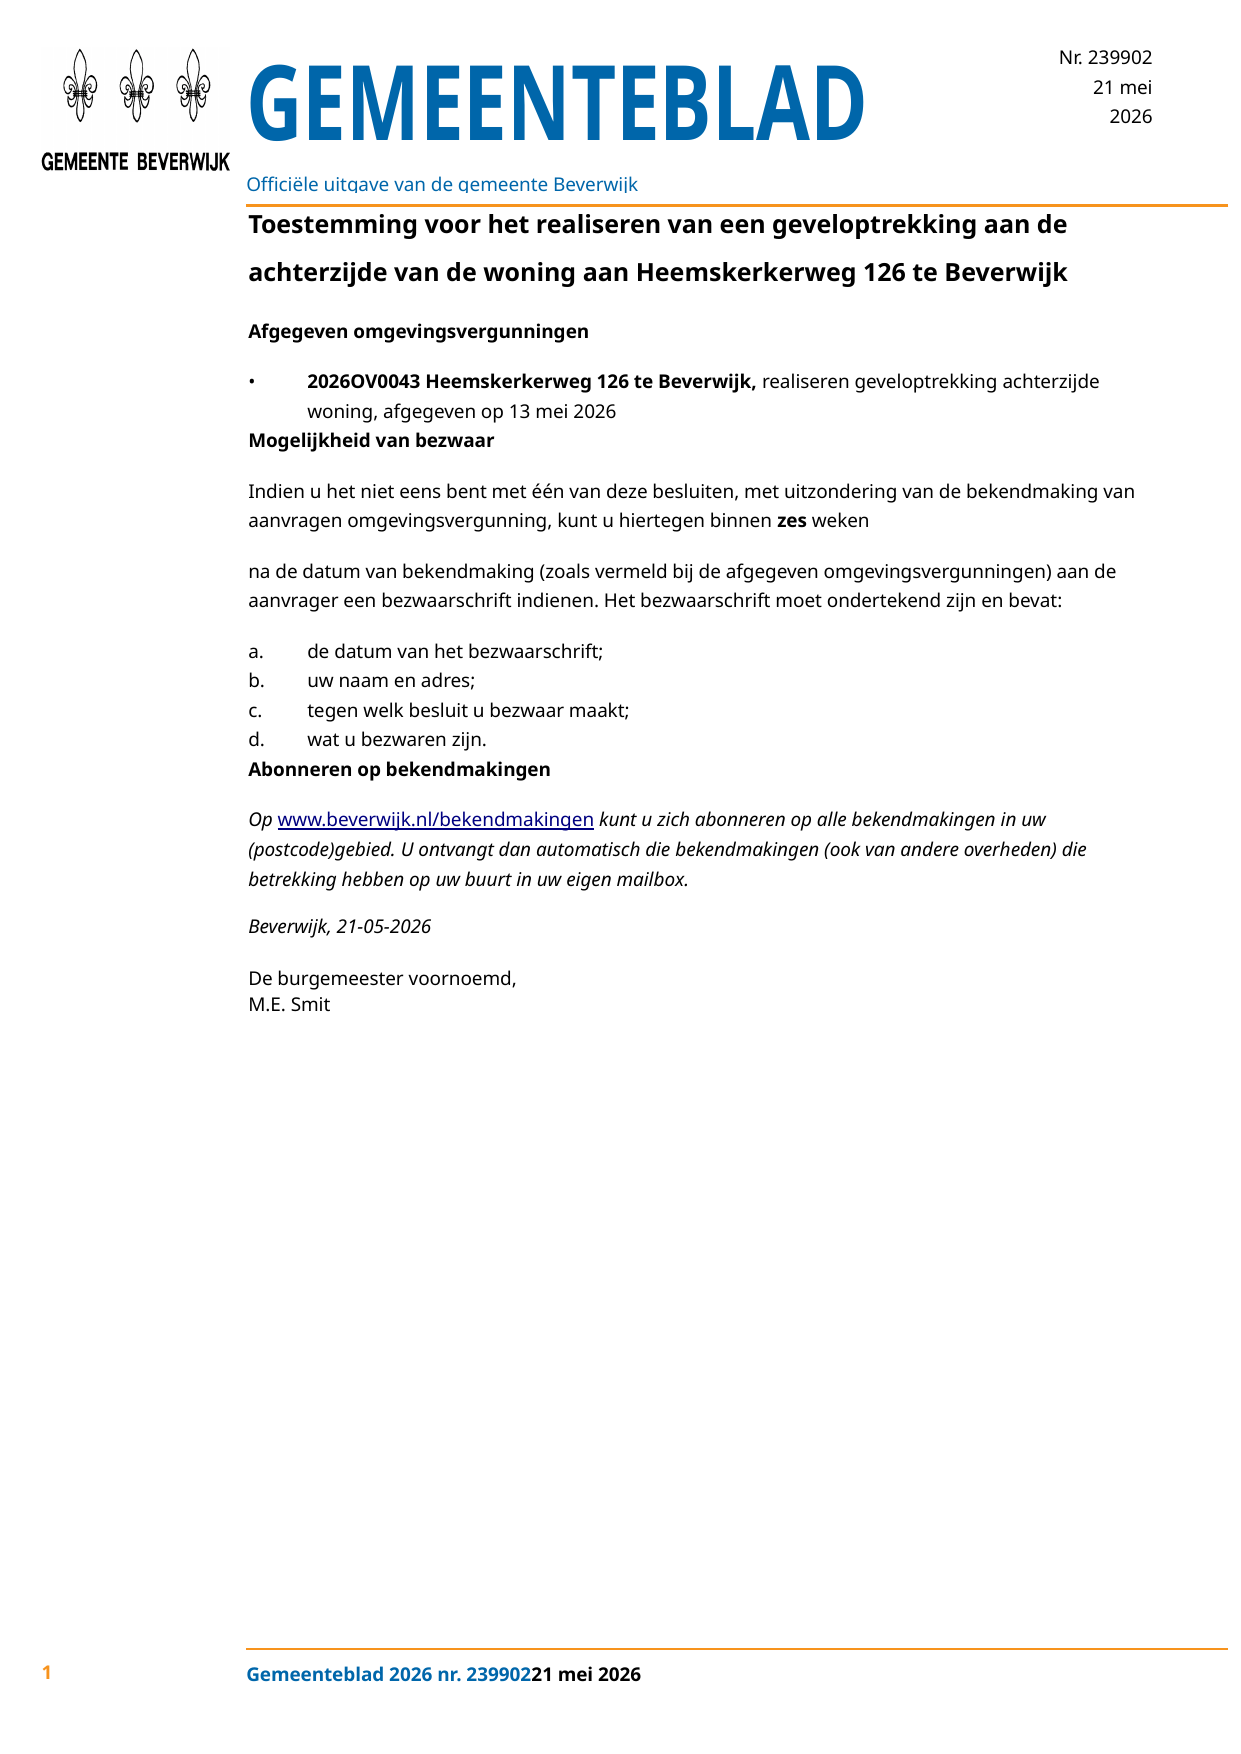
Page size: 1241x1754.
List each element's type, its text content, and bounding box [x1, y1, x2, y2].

list wat u bezwaren zijn. [248, 727, 1152, 752]
text Indien u het niet eens bent met één van deze besluiten, met uitzondering van de bekendmaking van aanvragen omgevingsvergunning, kunt u hiertegen binnen zes weken [248, 478, 1152, 533]
list de datum van het bezwaarschrift; [248, 638, 1152, 664]
text M.E. Smit [248, 991, 1152, 1017]
list 2026OV0043 Heemskerkerweg 126 te Beverwijk, realiseren geveloptrekking achterzijde woning, afgegeven op 13 mei 2026 [248, 368, 1152, 424]
text Beverwijk, 21-05-2026 [248, 914, 1152, 939]
list tegen welk besluit u bezwaar maakt; [248, 697, 1152, 723]
text Abonneren op bekendmakingen [248, 756, 1152, 782]
list uw naam en adres; [248, 667, 1152, 693]
text Op www.beverwijk.nl/bekendmakingen kunt u zich abonneren op alle bekendmakingen in uw (postcode)gebied. U ontvangt dan automatisch die bekendmakingen (ook van andere overheden) die betrekking hebben op uw buurt in uw eigen mailbox. [248, 807, 1152, 892]
text Mogelijkheid van bezwaar [248, 427, 1152, 453]
text na de datum van bekendmaking (zoals vermeld bij de afgegeven omgevingsvergunningen) aan de aanvrager een bezwaarschrift indienen. Het bezwaarschrift moet ondertekend zijn en bevat: [248, 558, 1152, 613]
text Toestemming voor het realiseren van een geveloptrekking aan de achterzijde van de woning aan Heemskerkerweg 126 te Beverwijk [248, 207, 1152, 288]
text Afgegeven omgevingsvergunningen [248, 318, 1152, 344]
text De burgemeester voornoemd, [248, 965, 1152, 991]
picture [41, 47, 231, 172]
